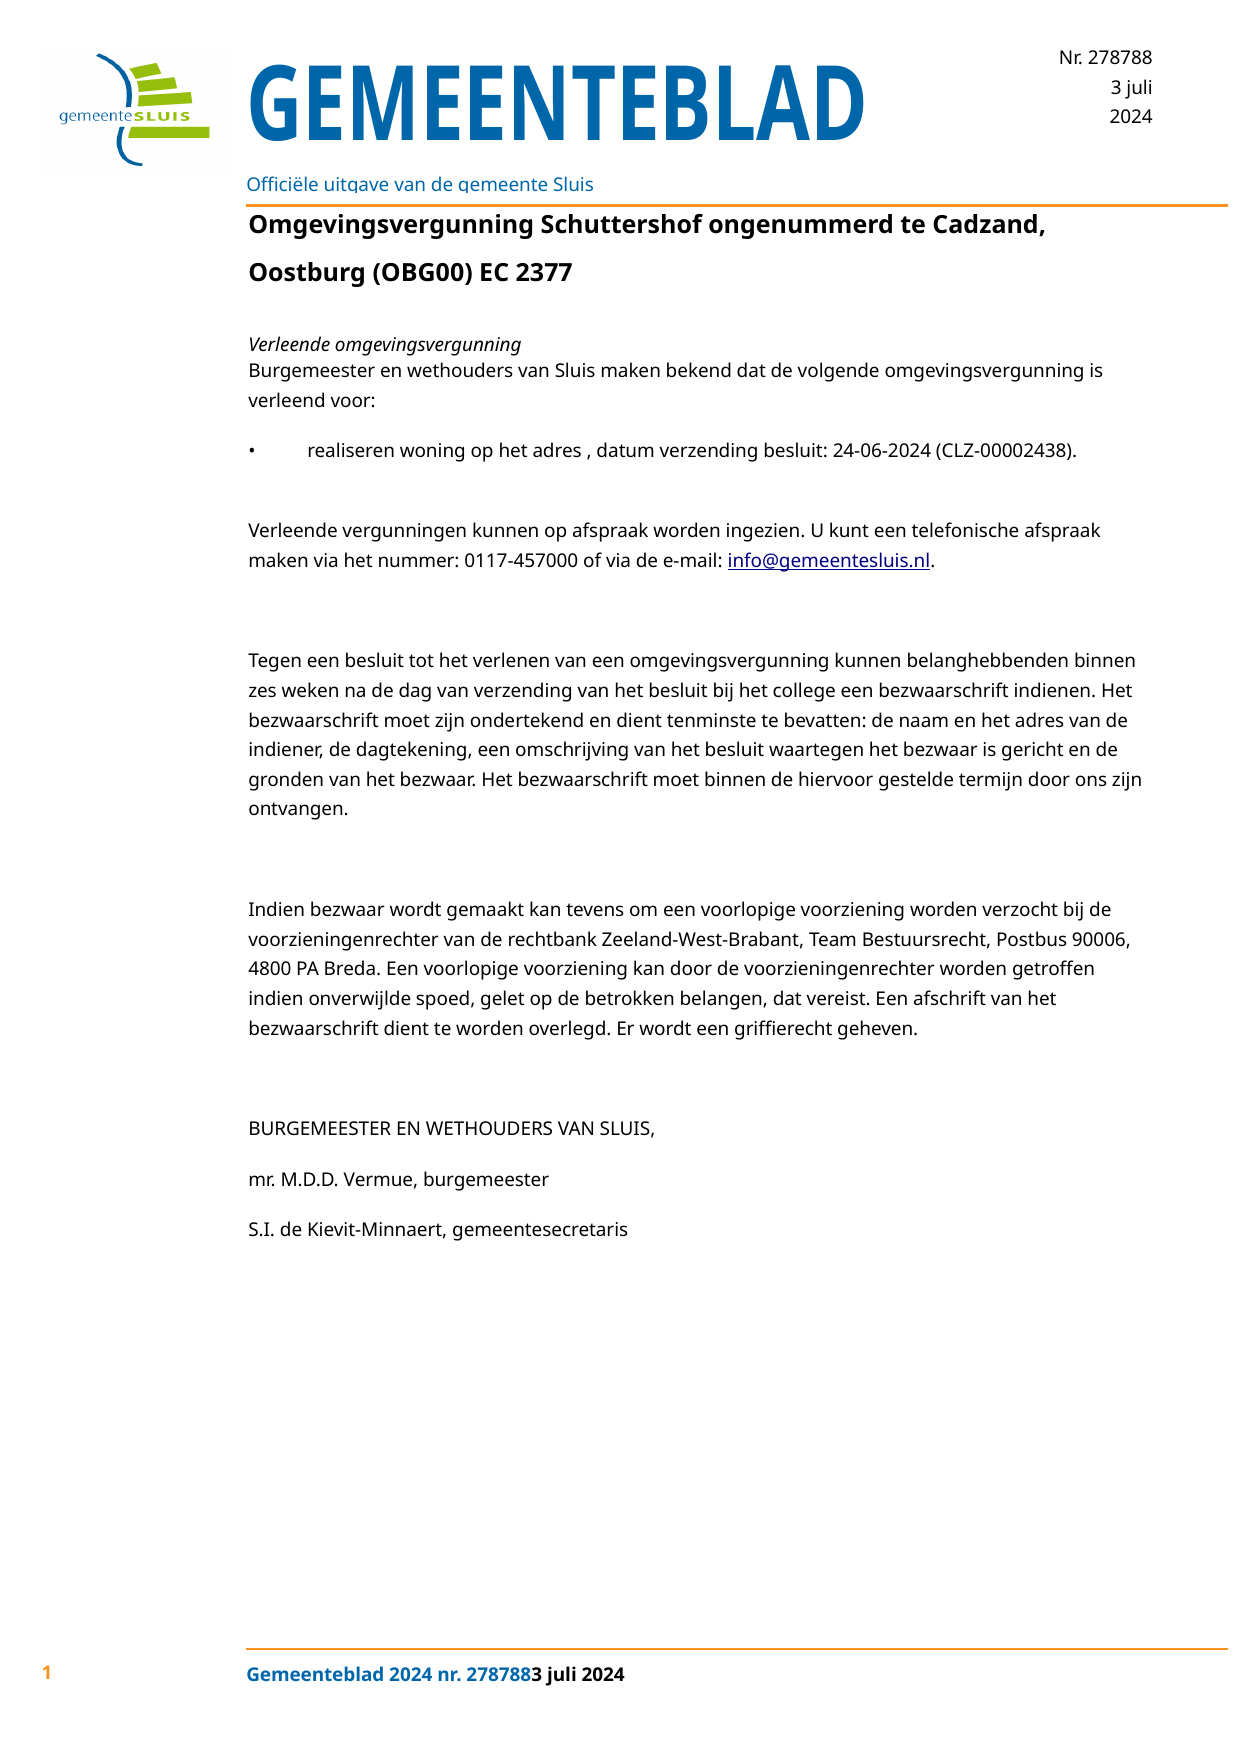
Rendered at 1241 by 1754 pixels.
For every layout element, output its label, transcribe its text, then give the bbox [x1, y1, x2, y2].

picture [41, 47, 231, 172]
text BURGEMEESTER EN WETHOUDERS VAN SLUIS, [248, 1116, 1152, 1141]
text mr. M.D.D. Vermue, burgemeester [248, 1166, 1152, 1192]
text Verleende vergunningen kunnen op afspraak worden ingezien. U kunt een telefonische afspraak maken via het nummer: 0117-457000 of via de e-mail: info@gemeentesluis.nl. [248, 517, 1152, 572]
text Indien bezwaar wordt gemaakt kan tevens om een voorlopige voorziening worden verzocht bij de voorzieningenrechter van de rechtbank Zeeland-West-Brabant, Team Bestuursrecht, Postbus 90006, 4800 PA Breda. Een voorlopige voorziening kan door de voorzieningenrechter worden getroffen indien onverwijlde spoed, gelet op de betrokken belangen, dat vereist. Een afschrift van het bezwaarschrift dient te worden overlegd. Er wordt een griffierecht geheven. [248, 896, 1152, 1040]
text Burgemeester en wethouders van Sluis maken bekend dat de volgende omgevingsvergunning is verleend voor: [248, 357, 1152, 412]
text Omgevingsvergunning Schuttershof ongenummerd te Cadzand, Oostburg (OBG00) EC 2377 [248, 207, 1152, 288]
text Tegen een besluit tot het verlenen van een omgevingsvergunning kunnen belanghebbenden binnen zes weken na de dag van verzending van het besluit bij het college een bezwaarschrift indienen. Het bezwaarschrift moet zijn ondertekend en dient tenminste te bevatten: de naam en het adres van de indiener, de dagtekening, een omschrijving van het besluit waartegen het bezwaar is gericht en de gronden van het bezwaar. Het bezwaarschrift moet binnen de hiervoor gestelde termijn door ons zijn ontvangen. [248, 648, 1152, 821]
text S.I. de Kievit-Minnaert, gemeentesecretaris [248, 1216, 1152, 1242]
list realiseren woning op het adres , datum verzending besluit: 24-06-2024 (CLZ-00002438). [248, 437, 1152, 463]
text Verleende omgevingsvergunning [248, 331, 1152, 357]
